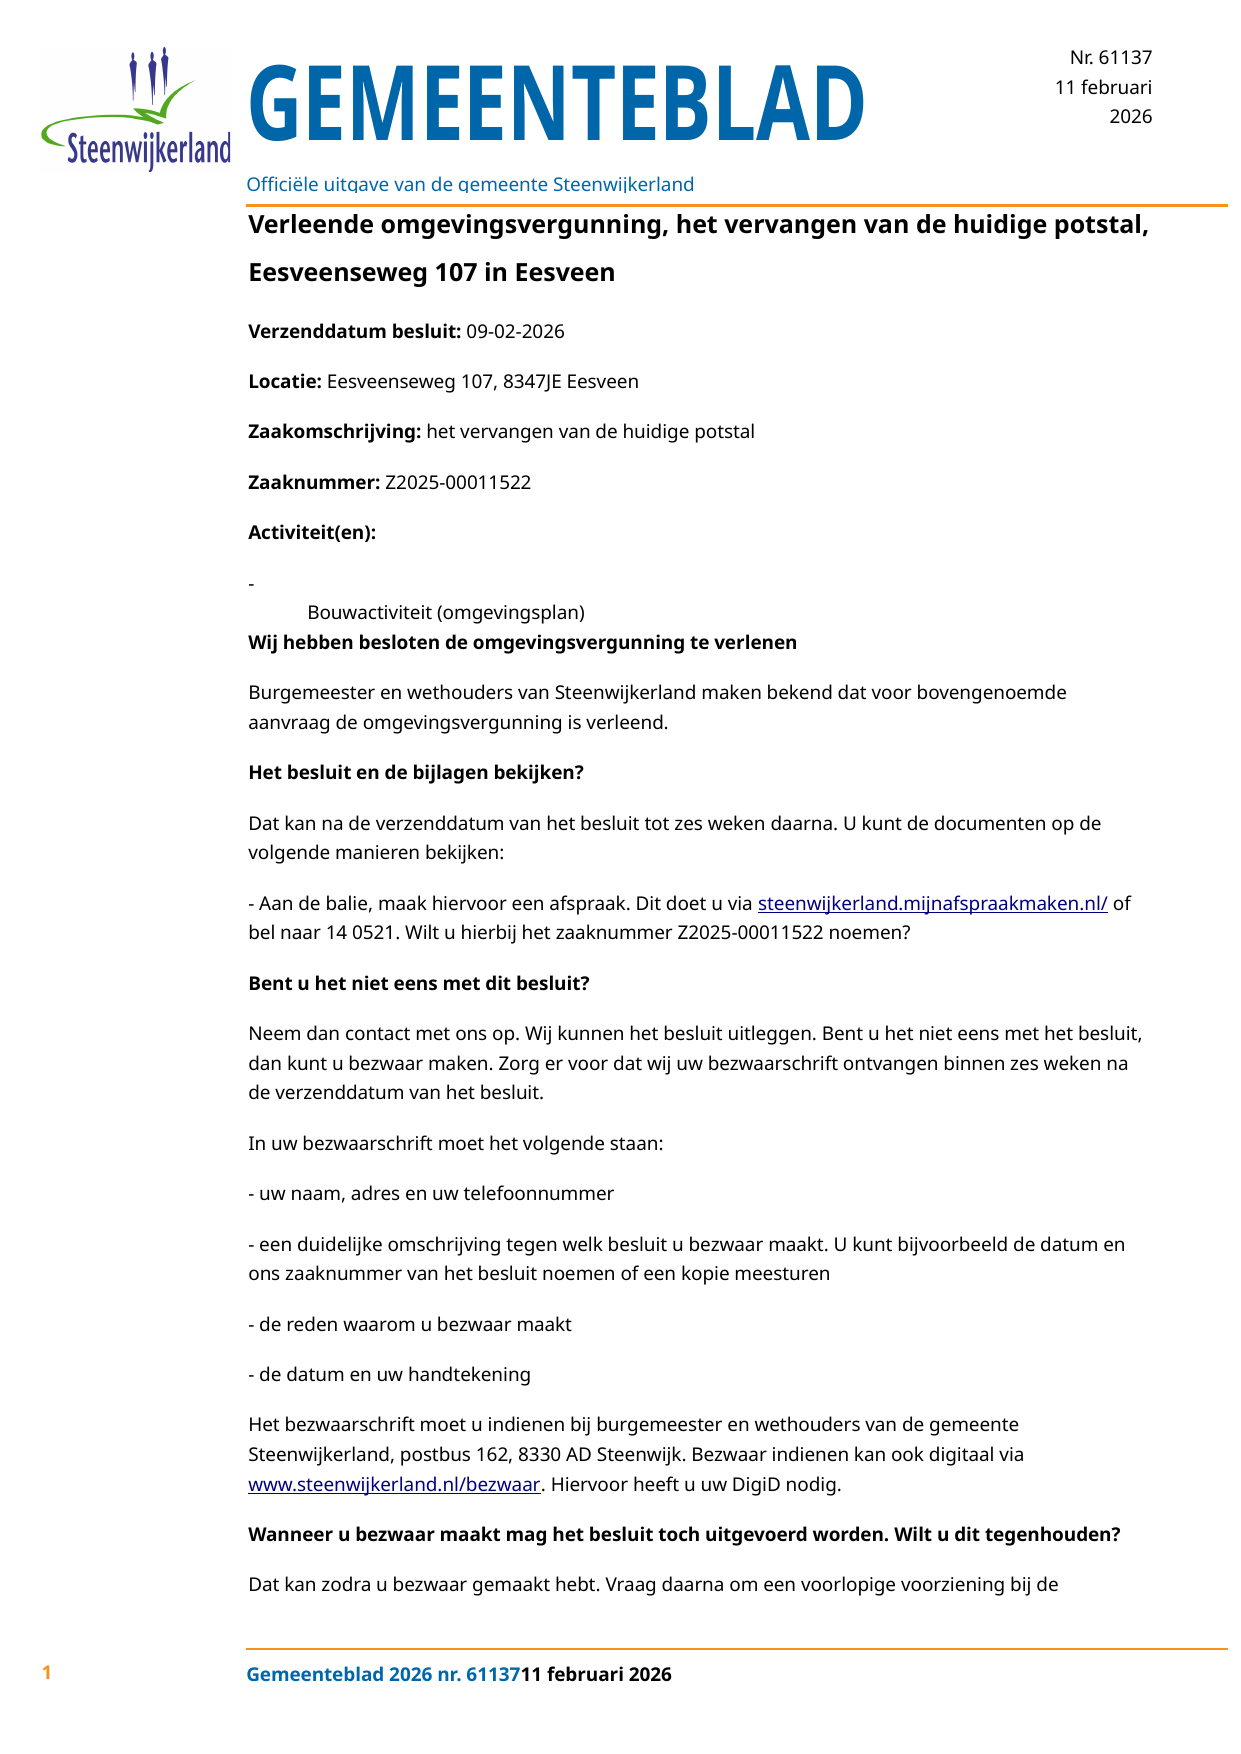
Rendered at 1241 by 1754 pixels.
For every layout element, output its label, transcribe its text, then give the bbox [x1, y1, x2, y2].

picture [41, 47, 231, 172]
text - de reden waarom u bezwaar maakt [248, 1311, 1152, 1337]
text Wij hebben besloten de omgevingsvergunning te verlenen [248, 629, 1152, 655]
text - de datum en uw handtekening [248, 1361, 1152, 1387]
text Neem dan contact met ons op. Wij kunnen het besluit uitleggen. Bent u het niet eens met het besluit, dan kunt u bezwaar maken. Zorg er voor dat wij uw bezwaarschrift ontvangen binnen zes weken na de verzenddatum van het besluit. [248, 1020, 1152, 1105]
text In uw bezwaarschrift moet het volgende staan: [248, 1130, 1152, 1156]
text Zaaknummer: Z2025-00011522 [248, 469, 1152, 495]
text Locatie: Eesveenseweg 107, 8347JE Eesveen [248, 368, 1152, 394]
text - een duidelijke omschrijving tegen welk besluit u bezwaar maakt. U kunt bijvoorbeeld de datum en ons zaaknummer van het besluit noemen of een kopie meesturen [248, 1231, 1152, 1286]
text Activiteit(en): [248, 519, 1152, 545]
list Bouwactiviteit (omgevingsplan) [248, 599, 1152, 625]
text Bent u het niet eens met dit besluit? [248, 970, 1152, 996]
text Dat kan na de verzenddatum van het besluit tot zes weken daarna. U kunt de documenten op de volgende manieren bekijken: [248, 810, 1152, 865]
text Het bezwaarschrift moet u indienen bij burgemeester en wethouders van de gemeente Steenwijkerland, postbus 162, 8330 AD Steenwijk. Bezwaar indienen kan ook digitaal via www.steenwijkerland.nl/bezwaar. Hiervoor heeft u uw DigiD nodig. [248, 1412, 1152, 1497]
text Dat kan zodra u bezwaar gemaakt hebt. Vraag daarna om een voorlopige voorziening bij de [248, 1572, 1152, 1597]
text Verleende omgevingsvergunning, het vervangen van de huidige potstal, Eesveenseweg 107 in Eesveen [248, 207, 1152, 288]
text - Aan de balie, maak hiervoor een afspraak. Dit doet u via steenwijkerland.mijnafspraakmaken.nl/ of bel naar 14 0521. Wilt u hierbij het zaaknummer Z2025-00011522 noemen? [248, 890, 1152, 945]
text Het besluit en de bijlagen bekijken? [248, 759, 1152, 785]
text Wanneer u bezwaar maakt mag het besluit toch uitgevoerd worden. Wilt u dit tegenhouden? [248, 1521, 1152, 1547]
text Burgemeester en wethouders van Steenwijkerland maken bekend dat voor bovengenoemde aanvraag de omgevingsvergunning is verleend. [248, 679, 1152, 735]
text Verzenddatum besluit: 09-02-2026 [248, 318, 1152, 344]
text Zaakomschrijving: het vervangen van de huidige potstal [248, 419, 1152, 444]
text - uw naam, adres en uw telefoonnummer [248, 1180, 1152, 1206]
